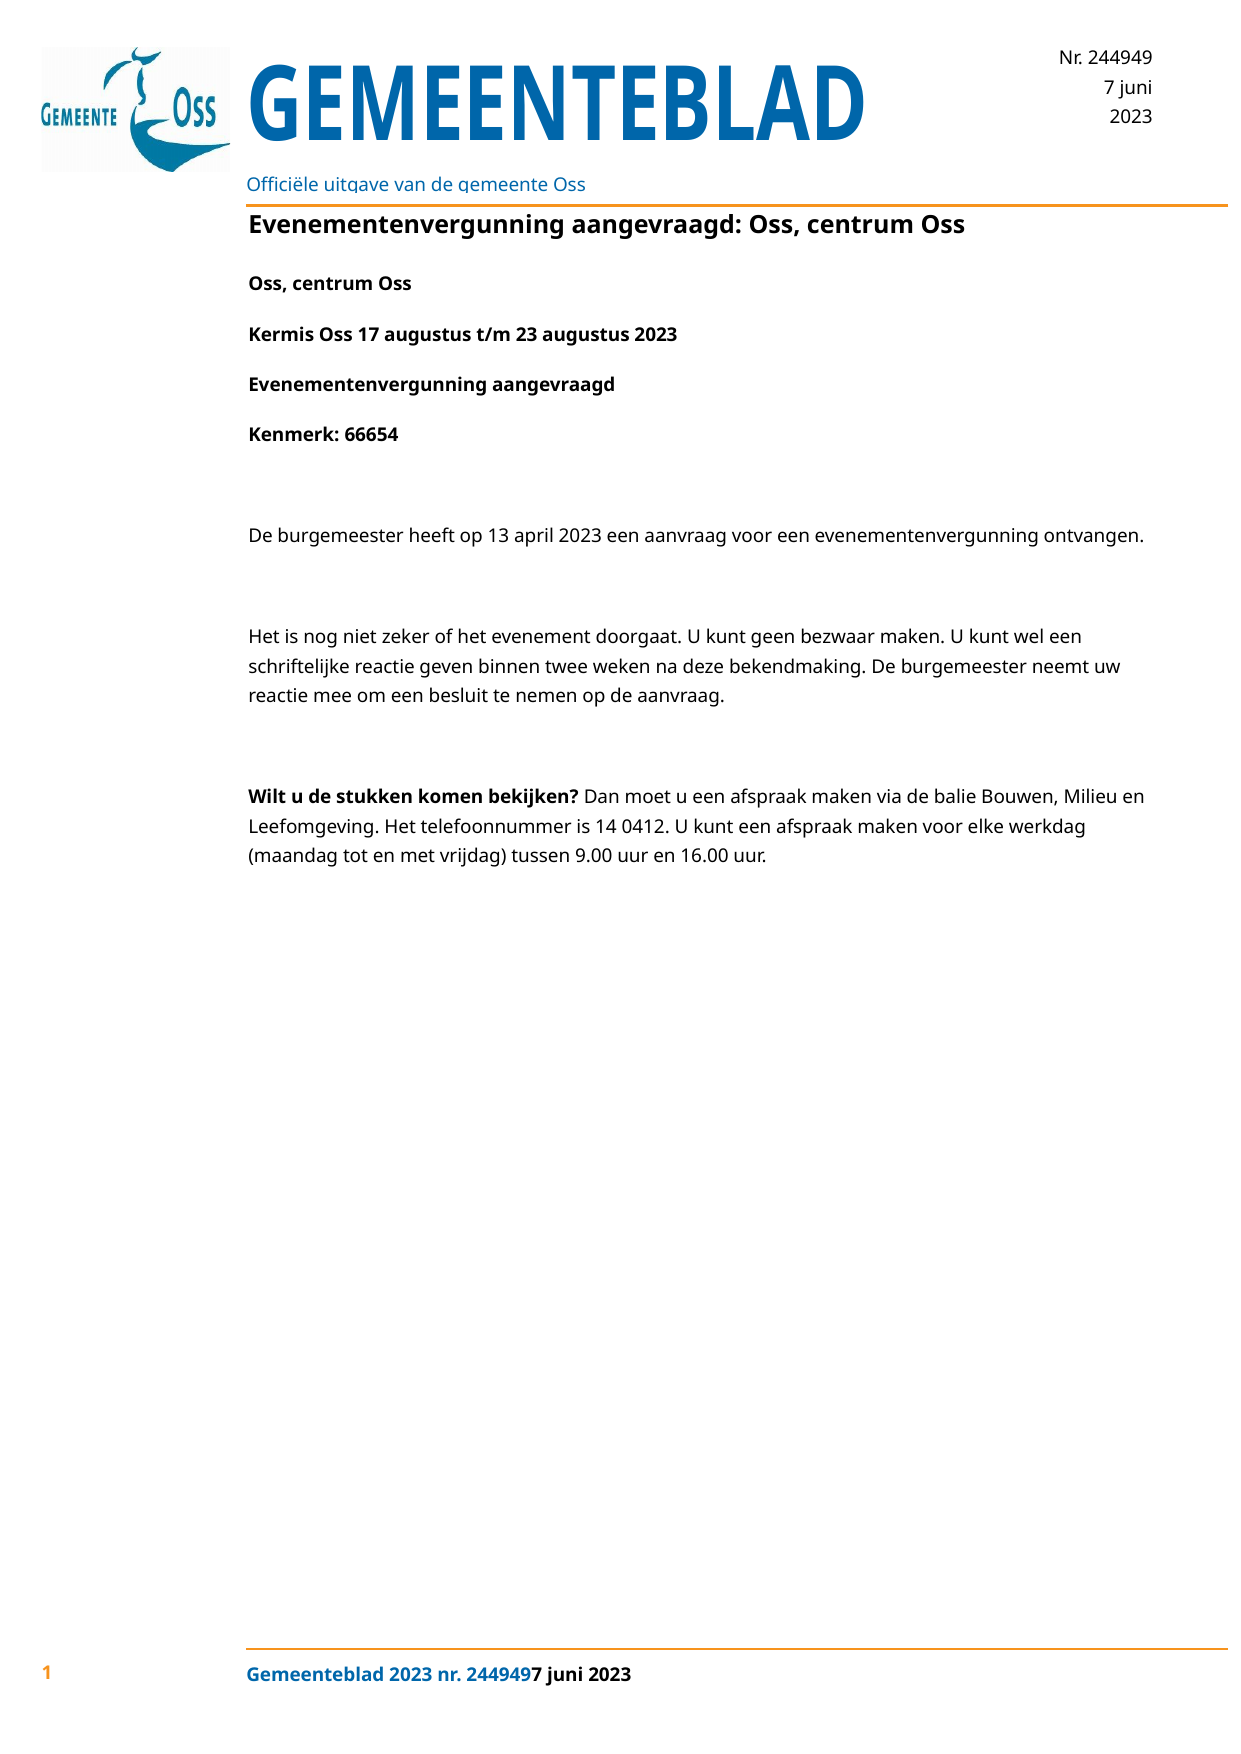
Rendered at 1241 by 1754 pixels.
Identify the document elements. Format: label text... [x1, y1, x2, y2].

text De burgemeester heeft op 13 april 2023 een aanvraag voor een evenementenvergunning ontvangen. [248, 522, 1152, 548]
text Oss, centrum Oss [248, 270, 1152, 296]
text Evenementenvergunning aangevraagd: Oss, centrum Oss [248, 207, 1152, 241]
text Kenmerk: 66654 [248, 422, 1152, 447]
text Wilt u de stukken komen bekijken? Dan moet u een afspraak maken via de balie Bouwen, Milieu en Leefomgeving. Het telefoonnummer is 14 0412. U kunt een afspraak maken voor elke werkdag (maandag tot en met vrijdag) tussen 9.00 uur en 16.00 uur. [248, 783, 1152, 868]
picture [41, 47, 231, 172]
text Evenementenvergunning aangevraagd [248, 371, 1152, 397]
text Kermis Oss 17 augustus t/m 23 augustus 2023 [248, 321, 1152, 346]
text Het is nog niet zeker of het evenement doorgaat. U kunt geen bezwaar maken. U kunt wel een schriftelijke reactie geven binnen twee weken na deze bekendmaking. De burgemeester neemt uw reactie mee om een besluit te nemen op de aanvraag. [248, 623, 1152, 708]
